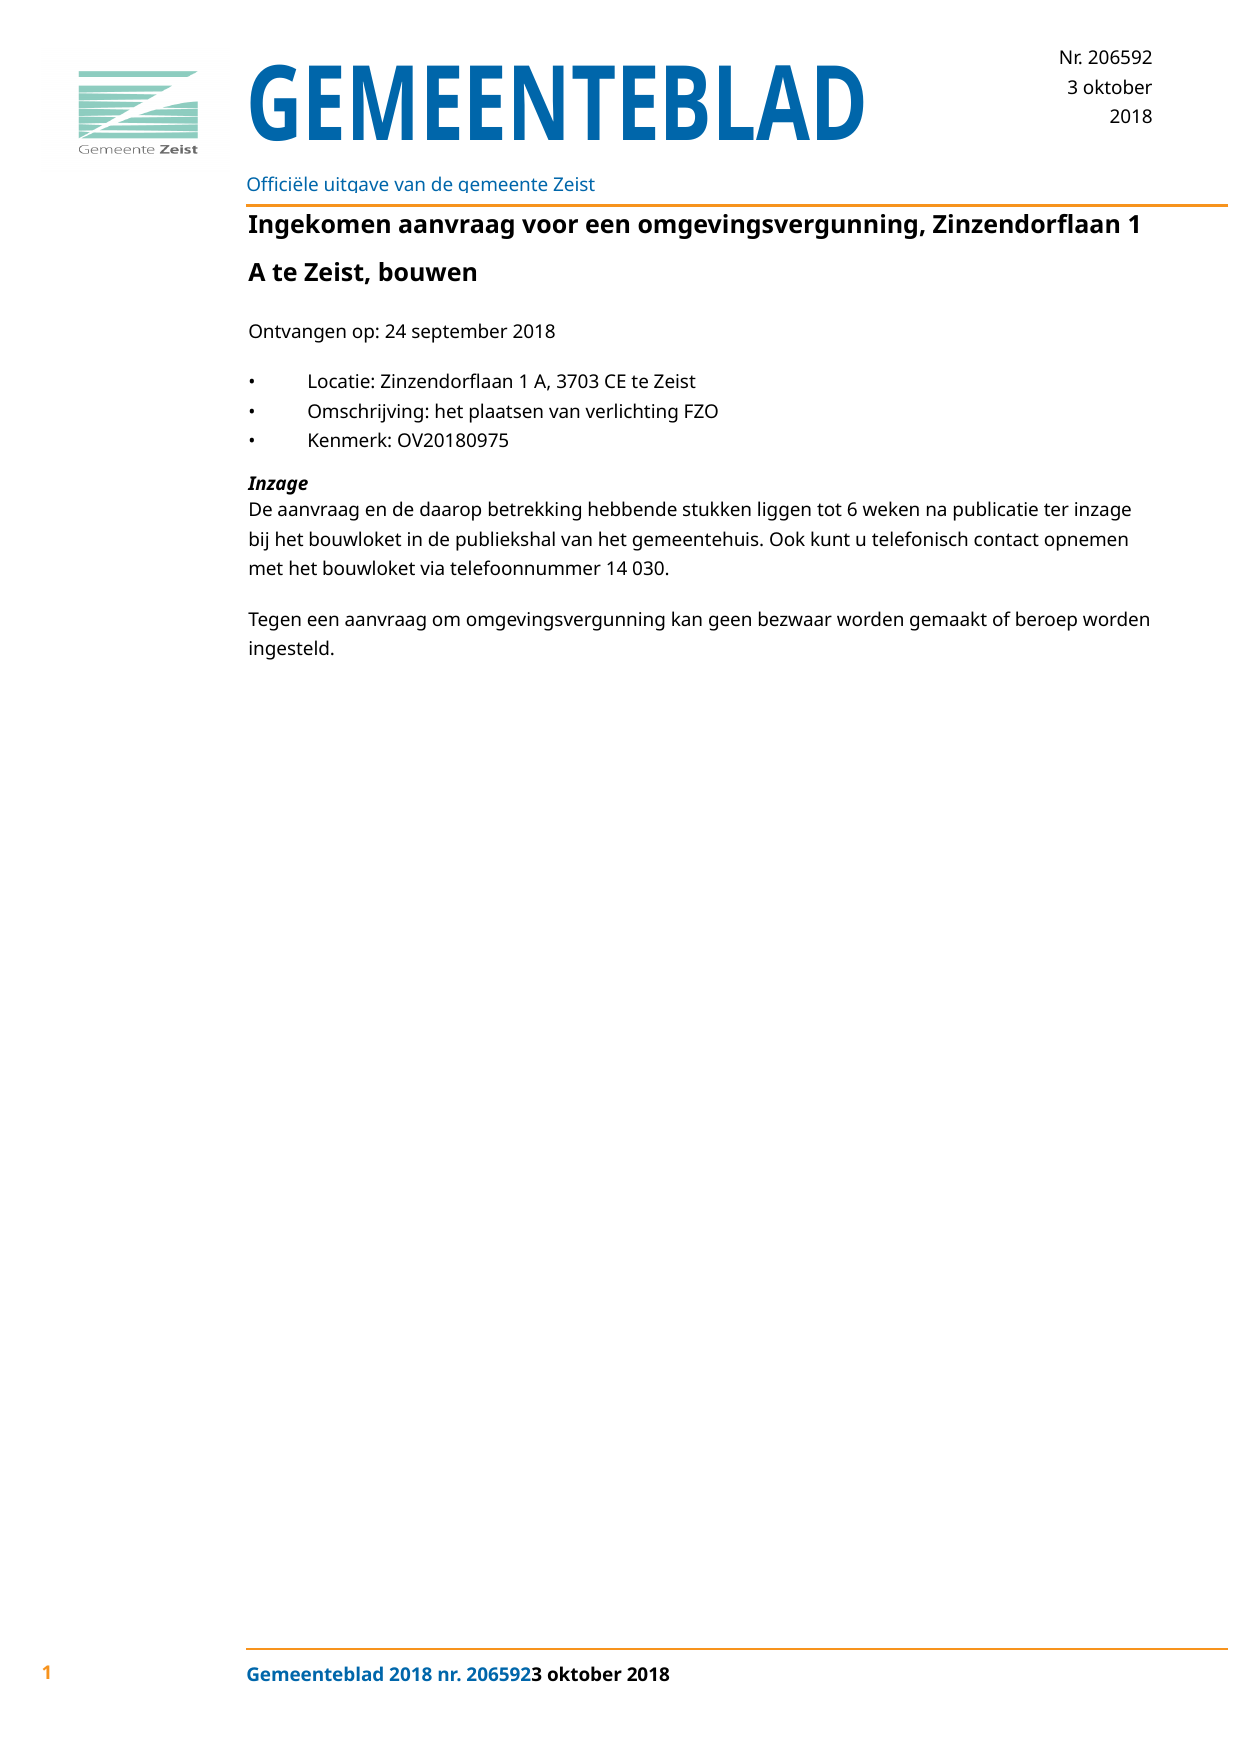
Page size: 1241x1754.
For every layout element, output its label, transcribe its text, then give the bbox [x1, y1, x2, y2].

list Omschrijving: het plaatsen van verlichting FZO [248, 398, 1152, 424]
text De aanvraag en de daarop betrekking hebbende stukken liggen tot 6 weken na publicatie ter inzage bij het bouwloket in de publiekshal van het gemeentehuis. Ook kunt u telefonisch contact opnemen met het bouwloket via telefoonnummer 14 030. [248, 496, 1152, 581]
text Inzage [248, 471, 1152, 496]
list Kenmerk: OV20180975 [248, 427, 1152, 453]
picture [41, 47, 231, 172]
text Ingekomen aanvraag voor een omgevingsvergunning, Zinzendorflaan 1 A te Zeist, bouwen [248, 207, 1152, 288]
list Locatie: Zinzendorflaan 1 A, 3703 CE te Zeist [248, 368, 1152, 394]
text Ontvangen op: 24 september 2018 [248, 318, 1152, 344]
text Tegen een aanvraag om omgevingsvergunning kan geen bezwaar worden gemaakt of beroep worden ingesteld. [248, 606, 1152, 661]
